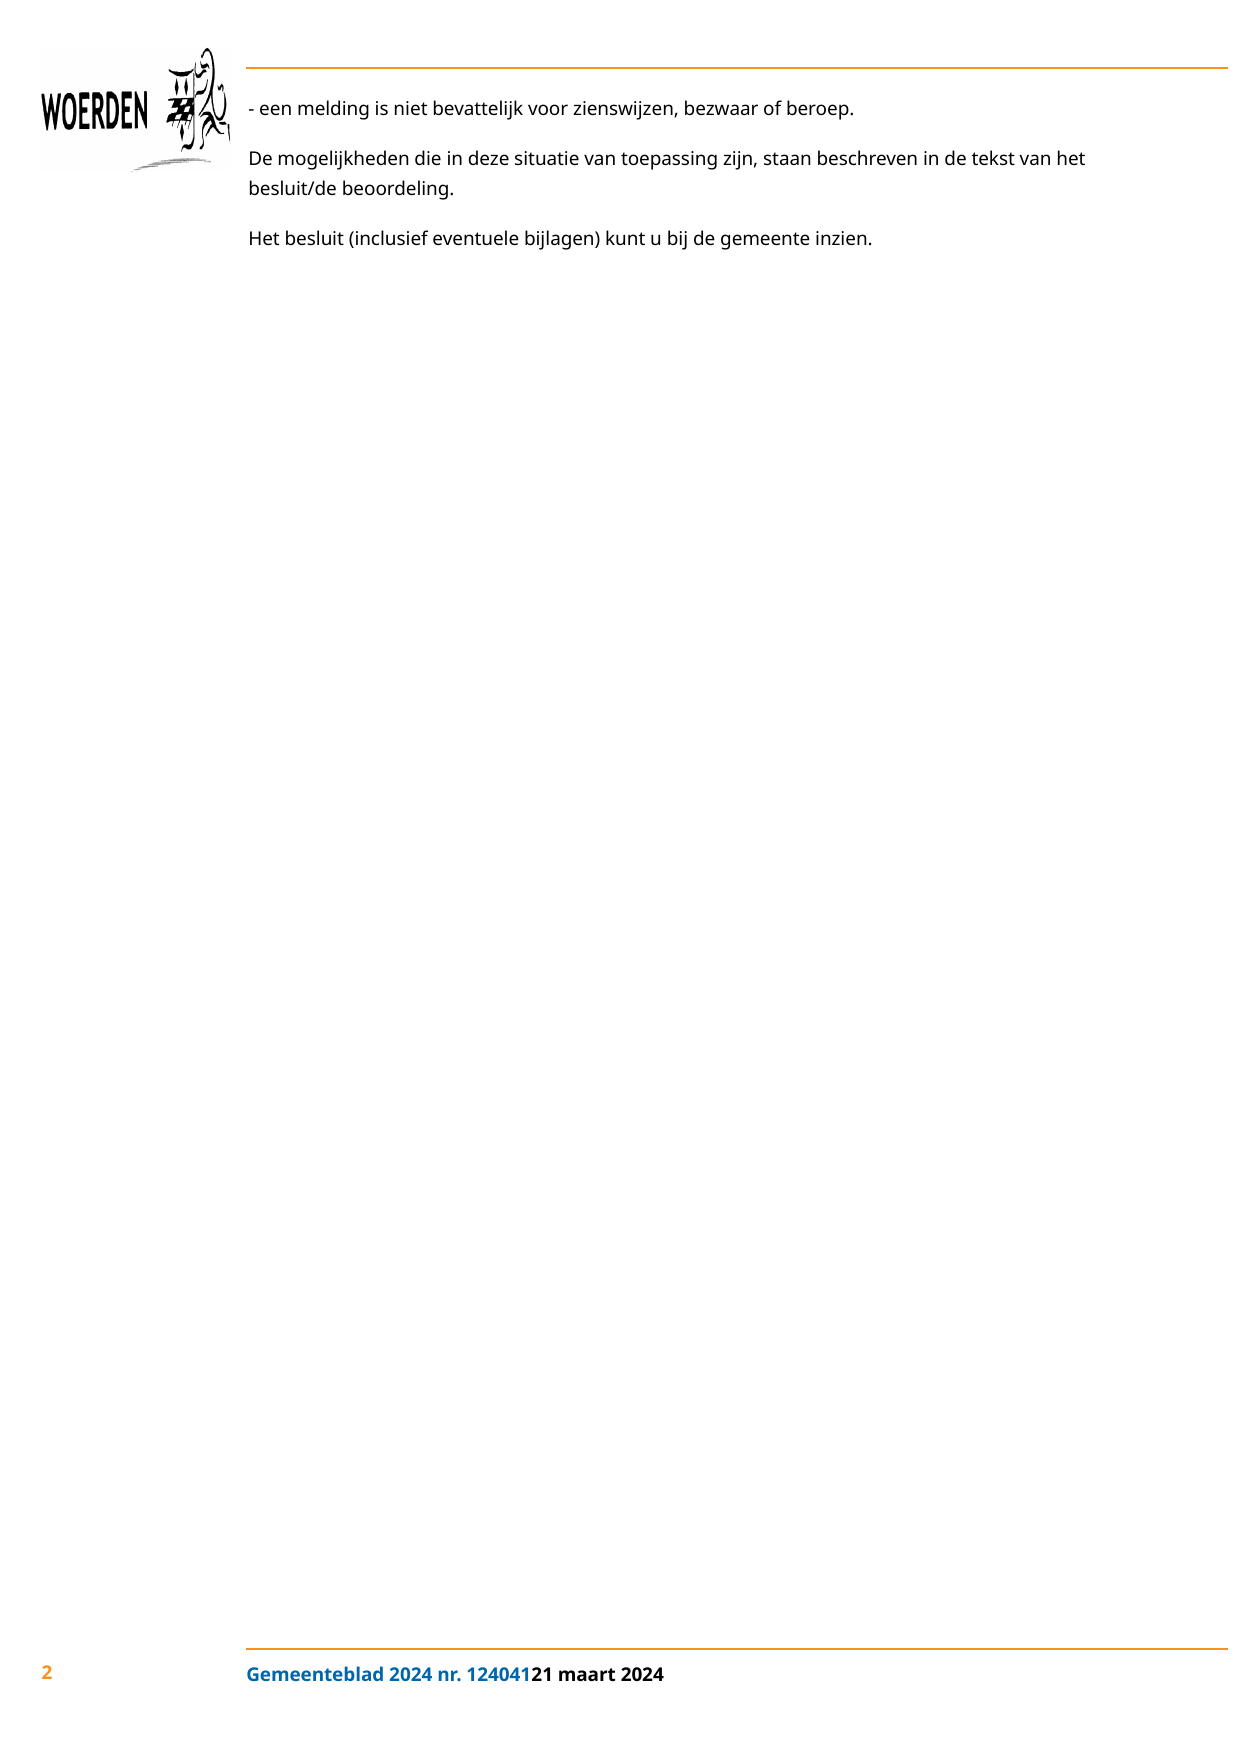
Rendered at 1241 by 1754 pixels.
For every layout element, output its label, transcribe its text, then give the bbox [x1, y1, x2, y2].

text - een melding is niet bevattelijk voor zienswijzen, bezwaar of beroep. [248, 95, 1152, 121]
text De mogelijkheden die in deze situatie van toepassing zijn, staan beschreven in de tekst van het besluit/de beoordeling. [248, 145, 1152, 201]
picture [41, 47, 231, 172]
text Het besluit (inclusief eventuele bijlagen) kunt u bij de gemeente inzien. [248, 225, 1152, 251]
